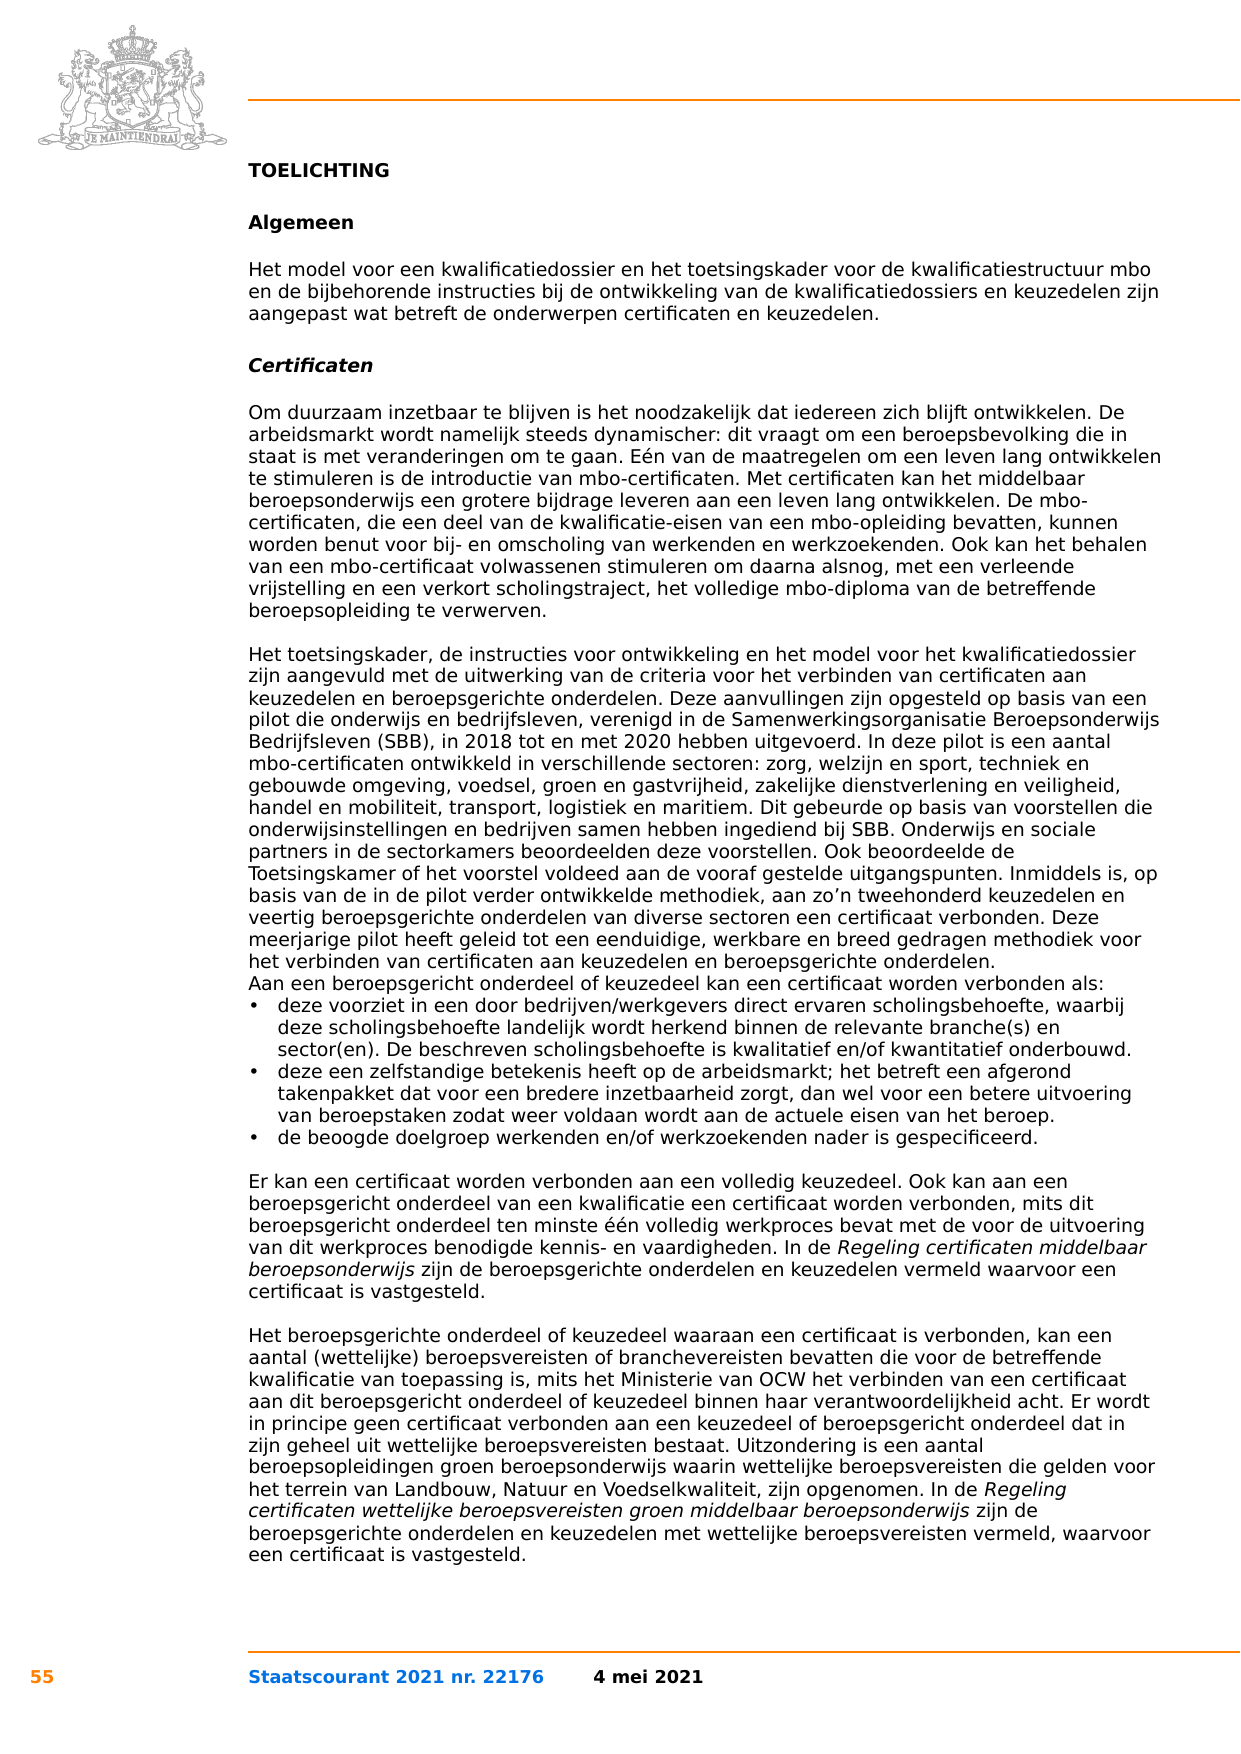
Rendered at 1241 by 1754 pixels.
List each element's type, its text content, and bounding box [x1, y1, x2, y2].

text Het beroepsgerichte onderdeel of keuzedeel waaraan een certificaat is verbonden, kan een aantal (wettelijke) beroepsvereisten of branchevereisten bevatten die voor de betreffende kwalificatie van toepassing is, mits het Ministerie van OCW het verbinden van een certificaat aan dit beroepsgericht onderdeel of keuzedeel binnen haar verantwoordelijkheid acht. Er wordt in principe geen certificaat verbonden aan een keuzedeel of beroepsgericht onderdeel dat in zijn geheel uit wettelijke beroepsvereisten bestaat. Uitzondering is een aantal beroepsopleidingen groen beroepsonderwijs waarin wettelijke beroepsvereisten die gelden voor het terrein van Landbouw, Natuur en Voedselkwaliteit, zijn opgenomen. In de Regeling certificaten wettelijke beroepsvereisten groen middelbaar beroepsonderwijs zijn de beroepsgerichte onderdelen en keuzedelen met wettelijke beroepsvereisten vermeld, waarvoor een certificaat is vastgesteld. [248, 1324, 1163, 1566]
text Om duurzaam inzetbaar te blijven is het noodzakelijk dat iedereen zich blijft ontwikkelen. De arbeidsmarkt wordt namelijk steeds dynamischer: dit vraagt om een beroepsbevolking die in staat is met veranderingen om te gaan. Eén van de maatregelen om een leven lang ontwikkelen te stimuleren is de introductie van mbo-certificaten. Met certificaten kan het middelbaar beroepsonderwijs een grotere bijdrage leveren aan een leven lang ontwikkelen. De mbo-certificaten, die een deel van de kwalificatie-eisen van een mbo-opleiding bevatten, kunnen worden benut voor bij- en omscholing van werkenden en werkzoekenden. Ook kan het behalen van een mbo-certificaat volwassenen stimuleren om daarna alsnog, met een verleende vrijstelling en een verkort scholingstraject, het volledige mbo-diploma van de betreffende beroepsopleiding te verwerven. [248, 402, 1163, 622]
picture [38, 25, 227, 150]
subtitle Certificaten [248, 355, 1163, 377]
text • deze voorziet in een door bedrijven/werkgevers direct ervaren scholingsbehoefte, waarbij deze scholingsbehoefte landelijk wordt herkend binnen de relevante branche(s) en sector(en). De beschreven scholingsbehoefte is kwalitatief en/of kwantitatief onderbouwd. [248, 995, 1163, 1061]
text Het model voor een kwalificatiedossier en het toetsingskader voor de kwalificatiestructuur mbo en de bijbehorende instructies bij de ontwikkeling van de kwalificatiedossiers en keuzedelen zijn aangepast wat betreft de onderwerpen certificaten en keuzedelen. [248, 259, 1163, 325]
subtitle Algemeen [248, 212, 1163, 234]
text Het toetsingskader, de instructies voor ontwikkeling en het model voor het kwalificatiedossier zijn aangevuld met de uitwerking van de criteria voor het verbinden van certificaten aan keuzedelen en beroepsgerichte onderdelen. Deze aanvullingen zijn opgesteld op basis van een pilot die onderwijs en bedrijfsleven, verenigd in de Samenwerkingsorganisatie Beroepsonderwijs Bedrijfsleven (SBB), in 2018 tot en met 2020 hebben uitgevoerd. In deze pilot is een aantal mbo-certificaten ontwikkeld in verschillende sectoren: zorg, welzijn en sport, techniek en gebouwde omgeving, voedsel, groen en gastvrijheid, zakelijke dienstverlening en veiligheid, handel en mobiliteit, transport, logistiek en maritiem. Dit gebeurde op basis van voorstellen die onderwijsinstellingen en bedrijven samen hebben ingediend bij SBB. Onderwijs en sociale partners in de sectorkamers beoordeelden deze voorstellen. Ook beoordeelde de Toetsingskamer of het voorstel voldeed aan de vooraf gestelde uitgangspunten. Inmiddels is, op basis van de in de pilot verder ontwikkelde methodiek, aan zo’n tweehonderd keuzedelen en veertig beroepsgerichte onderdelen van diverse sectoren een certificaat verbonden. Deze meerjarige pilot heeft geleid tot een eenduidige, werkbare en breed gedragen methodiek voor het verbinden van certificaten aan keuzedelen en beroepsgerichte onderdelen. [248, 643, 1163, 973]
text Er kan een certificaat worden verbonden aan een volledig keuzedeel. Ook kan aan een beroepsgericht onderdeel van een kwalificatie een certificaat worden verbonden, mits dit beroepsgericht onderdeel ten minste één volledig werkproces bevat met de voor de uitvoering van dit werkproces benodigde kennis- en vaardigheden. In de Regeling certificaten middelbaar beroepsonderwijs zijn de beroepsgerichte onderdelen en keuzedelen vermeld waarvoor een certificaat is vastgesteld. [248, 1171, 1163, 1303]
subtitle TOELICHTING [248, 160, 1163, 182]
text • deze een zelfstandige betekenis heeft op de arbeidsmarkt; het betreft een afgerond takenpakket dat voor een bredere inzetbaarheid zorgt, dan wel voor een betere uitvoering van beroepstaken zodat weer voldaan wordt aan de actuele eisen van het beroep. [248, 1061, 1163, 1127]
text • de beoogde doelgroep werkenden en/of werkzoekenden nader is gespecificeerd. [248, 1127, 1163, 1149]
text Aan een beroepsgericht onderdeel of keuzedeel kan een certificaat worden verbonden als: [248, 973, 1163, 995]
